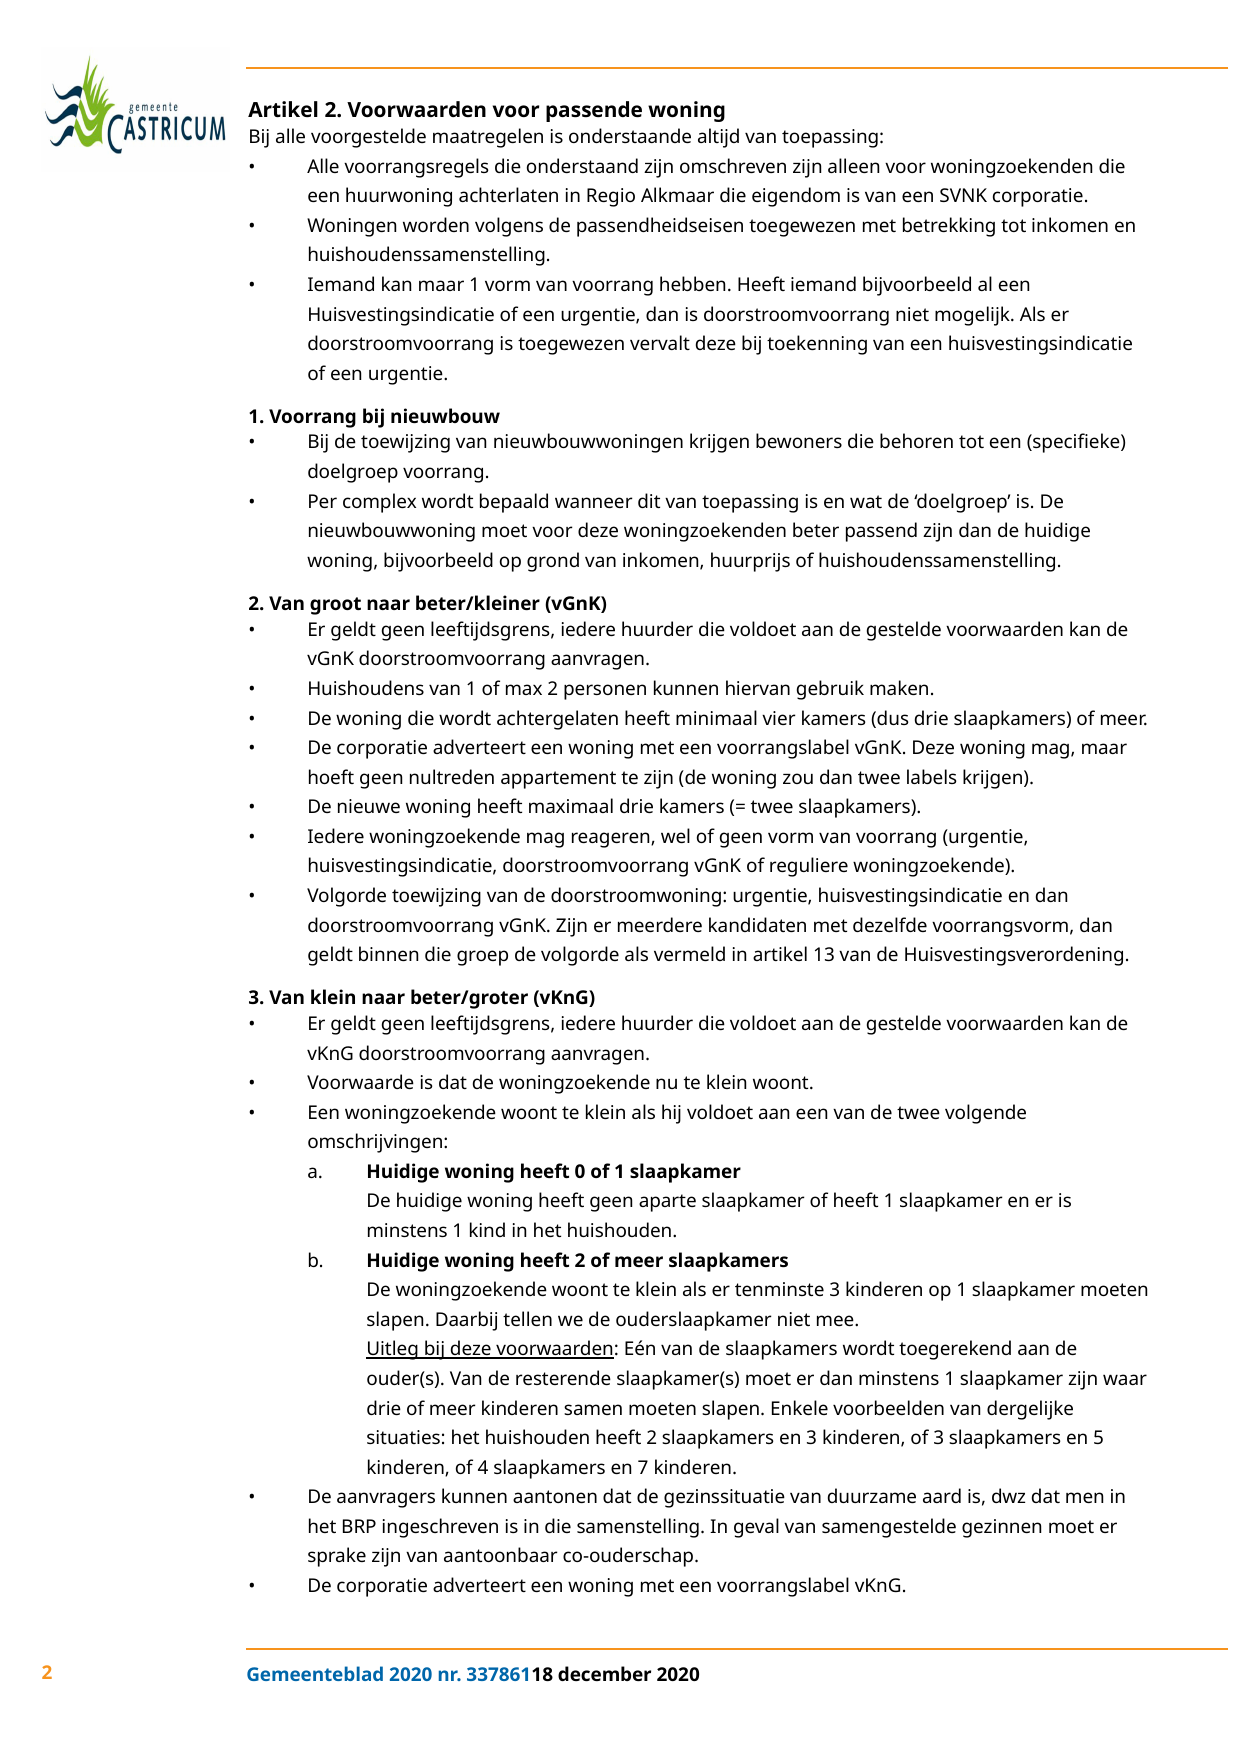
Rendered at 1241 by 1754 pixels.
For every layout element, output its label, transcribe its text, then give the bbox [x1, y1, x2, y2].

text 3. Van klein naar beter/groter (vKnG) [248, 984, 1152, 1010]
list Huishoudens van 1 of max 2 personen kunnen hiervan gebruik maken. [248, 675, 1152, 701]
list De woningzoekende woont te klein als er tenminste 3 kinderen op 1 slaapkamer moeten slapen. Daarbij tellen we de ouderslaapkamer niet mee. [307, 1276, 1152, 1332]
list De aanvragers kunnen aantonen dat de gezinssituatie van duurzame aard is, dwz dat men in het BRP ingeschreven is in die samenstelling. In geval van samengestelde gezinnen moet er sprake zijn van aantoonbaar co-ouderschap. [248, 1483, 1152, 1568]
list Een woningzoekende woont te klein als hij voldoet aan een van de twee volgende omschrijvingen: [248, 1099, 1152, 1154]
list Voorwaarde is dat de woningzoekende nu te klein woont. [248, 1069, 1152, 1095]
list Bij de toewijzing van nieuwbouwwoningen krijgen bewoners die behoren tot een (specifieke) doelgroep voorrang. [248, 429, 1152, 484]
list Er geldt geen leeftijdsgrens, iedere huurder die voldoet aan de gestelde voorwaarden kan de vKnG doorstroomvoorrang aanvragen. [248, 1010, 1152, 1066]
list Huidige woning heeft 2 of meer slaapkamers [307, 1247, 1152, 1273]
list Huidige woning heeft 0 of 1 slaapkamer [307, 1158, 1152, 1184]
list Iemand kan maar 1 vorm van voorrang hebben. Heeft iemand bijvoorbeeld al een Huisvestingsindicatie of een urgentie, dan is doorstroomvoorrang niet mogelijk. Als er doorstroomvoorrang is toegewezen vervalt deze bij toekenning van een huisvestingsindicatie of een urgentie. [248, 271, 1152, 386]
text Bij alle voorgestelde maatregelen is onderstaande altijd van toepassing: [248, 123, 1152, 149]
list Alle voorrangsregels die onderstaand zijn omschreven zijn alleen voor woningzoekenden die een huurwoning achterlaten in Regio Alkmaar die eigendom is van een SVNK corporatie. [248, 153, 1152, 208]
list Er geldt geen leeftijdsgrens, iedere huurder die voldoet aan de gestelde voorwaarden kan de vGnK doorstroomvoorrang aanvragen. [248, 616, 1152, 671]
text Artikel 2. Voorwaarden voor passende woning [248, 95, 1152, 123]
text 2. Van groot naar beter/kleiner (vGnK) [248, 590, 1152, 616]
text 1. Voorrang bij nieuwbouw [248, 403, 1152, 429]
picture [41, 47, 231, 172]
list Iedere woningzoekende mag reageren, wel of geen vorm van voorrang (urgentie, huisvestingsindicatie, doorstroomvoorrang vGnK of reguliere woningzoekende). [248, 823, 1152, 878]
list De corporatie adverteert een woning met een voorrangslabel vKnG. [248, 1572, 1152, 1598]
list Woningen worden volgens de passendheidseisen toegewezen met betrekking tot inkomen en huishoudenssamenstelling. [248, 212, 1152, 267]
list Uitleg bij deze voorwaarden: Eén van de slaapkamers wordt toegerekend aan de ouder(s). Van de resterende slaapkamer(s) moet er dan minstens 1 slaapkamer zijn waar drie of meer kinderen samen moeten slapen. Enkele voorbeelden van dergelijke situaties: het huishouden heeft 2 slaapkamers en 3 kinderen, of 3 slaapkamers en 5 kinderen, of 4 slaapkamers en 7 kinderen. [307, 1336, 1152, 1480]
list De corporatie adverteert een woning met een voorrangslabel vGnK. Deze woning mag, maar hoeft geen nultreden appartement te zijn (de woning zou dan twee labels krijgen). [248, 734, 1152, 789]
list De nieuwe woning heeft maximaal drie kamers (= twee slaapkamers). [248, 793, 1152, 819]
list Per complex wordt bepaald wanneer dit van toepassing is en wat de ‘doelgroep’ is. De nieuwbouwwoning moet voor deze woningzoekenden beter passend zijn dan de huidige woning, bijvoorbeeld op grond van inkomen, huurprijs of huishoudenssamenstelling. [248, 488, 1152, 573]
list De huidige woning heeft geen aparte slaapkamer of heeft 1 slaapkamer en er is minstens 1 kind in het huishouden. [307, 1188, 1152, 1243]
list De woning die wordt achtergelaten heeft minimaal vier kamers (dus drie slaapkamers) of meer. [248, 705, 1152, 730]
list Volgorde toewijzing van de doorstroomwoning: urgentie, huisvestingsindicatie en dan doorstroomvoorrang vGnK. Zijn er meerdere kandidaten met dezelfde voorrangsvorm, dan geldt binnen die groep de volgorde als vermeld in artikel 13 van de Huisvestingsverordening. [248, 882, 1152, 967]
